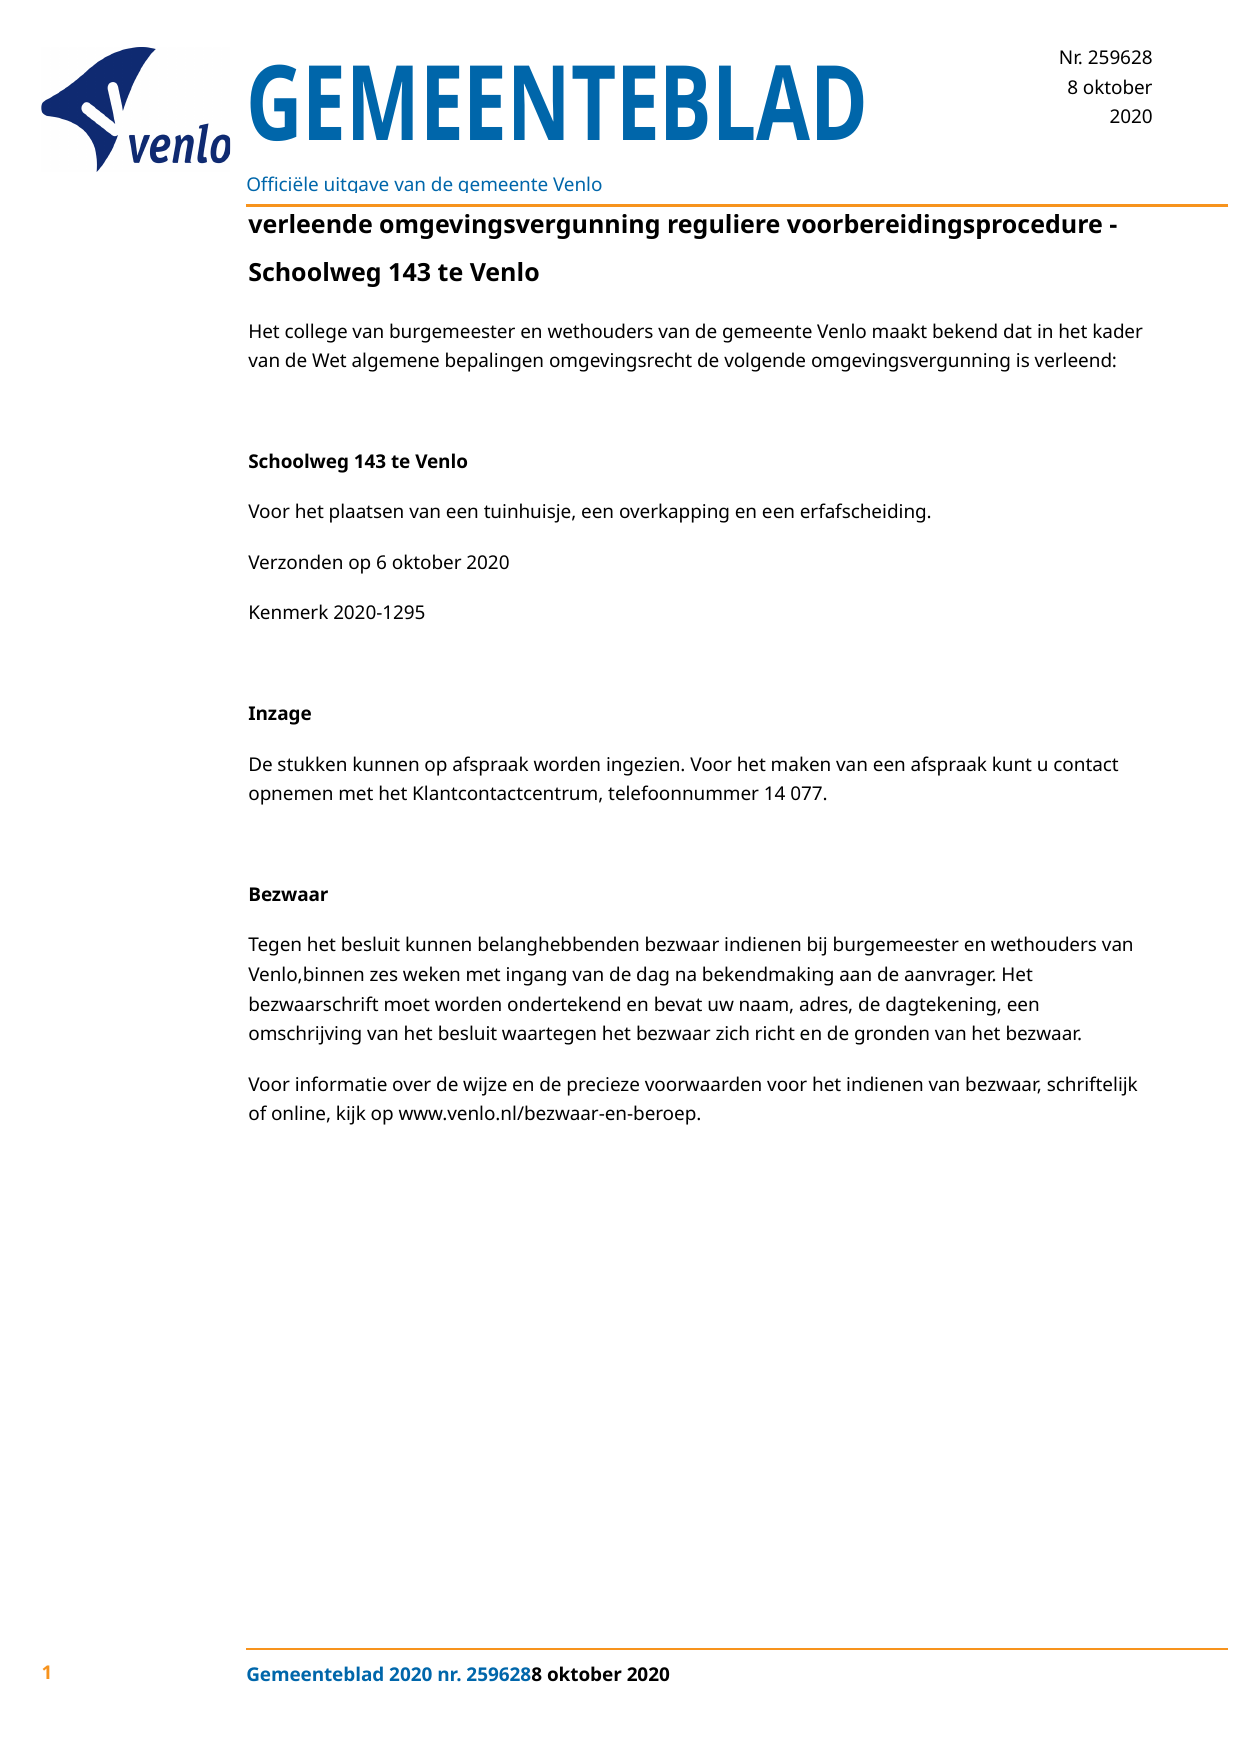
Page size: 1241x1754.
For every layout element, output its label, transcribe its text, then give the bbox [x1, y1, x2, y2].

text Tegen het besluit kunnen belanghebbenden bezwaar indienen bij burgemeester en wethouders van Venlo,binnen zes weken met ingang van de dag na bekendmaking aan de aanvrager. Het bezwaarschrift moet worden ondertekend en bevat uw naam, adres, de dagtekening, een omschrijving van het besluit waartegen het bezwaar zich richt en de gronden van het bezwaar. [248, 932, 1152, 1046]
picture [41, 47, 231, 172]
text De stukken kunnen op afspraak worden ingezien. Voor het maken van een afspraak kunt u contact opnemen met het Klantcontactcentrum, telefoonnummer 14 077. [248, 751, 1152, 806]
text Verzonden op 6 oktober 2020 [248, 549, 1152, 575]
text Voor het plaatsen van een tuinhuisje, een overkapping en een erfafscheiding. [248, 499, 1152, 524]
text Voor informatie over de wijze en de precieze voorwaarden voor het indienen van bezwaar, schriftelijk of online, kijk op www.venlo.nl/bezwaar-en-beroep. [248, 1071, 1152, 1126]
text Het college van burgemeester en wethouders van de gemeente Venlo maakt bekend dat in het kader van de Wet algemene bepalingen omgevingsrecht de volgende omgevingsvergunning is verleend: [248, 318, 1152, 373]
text Inzage [248, 700, 1152, 726]
text verleende omgevingsvergunning reguliere voorbereidingsprocedure - Schoolweg 143 te Venlo [248, 207, 1152, 288]
text Schoolweg 143 te Venlo [248, 448, 1152, 474]
text Kenmerk 2020-1295 [248, 599, 1152, 625]
text Bezwaar [248, 881, 1152, 907]
